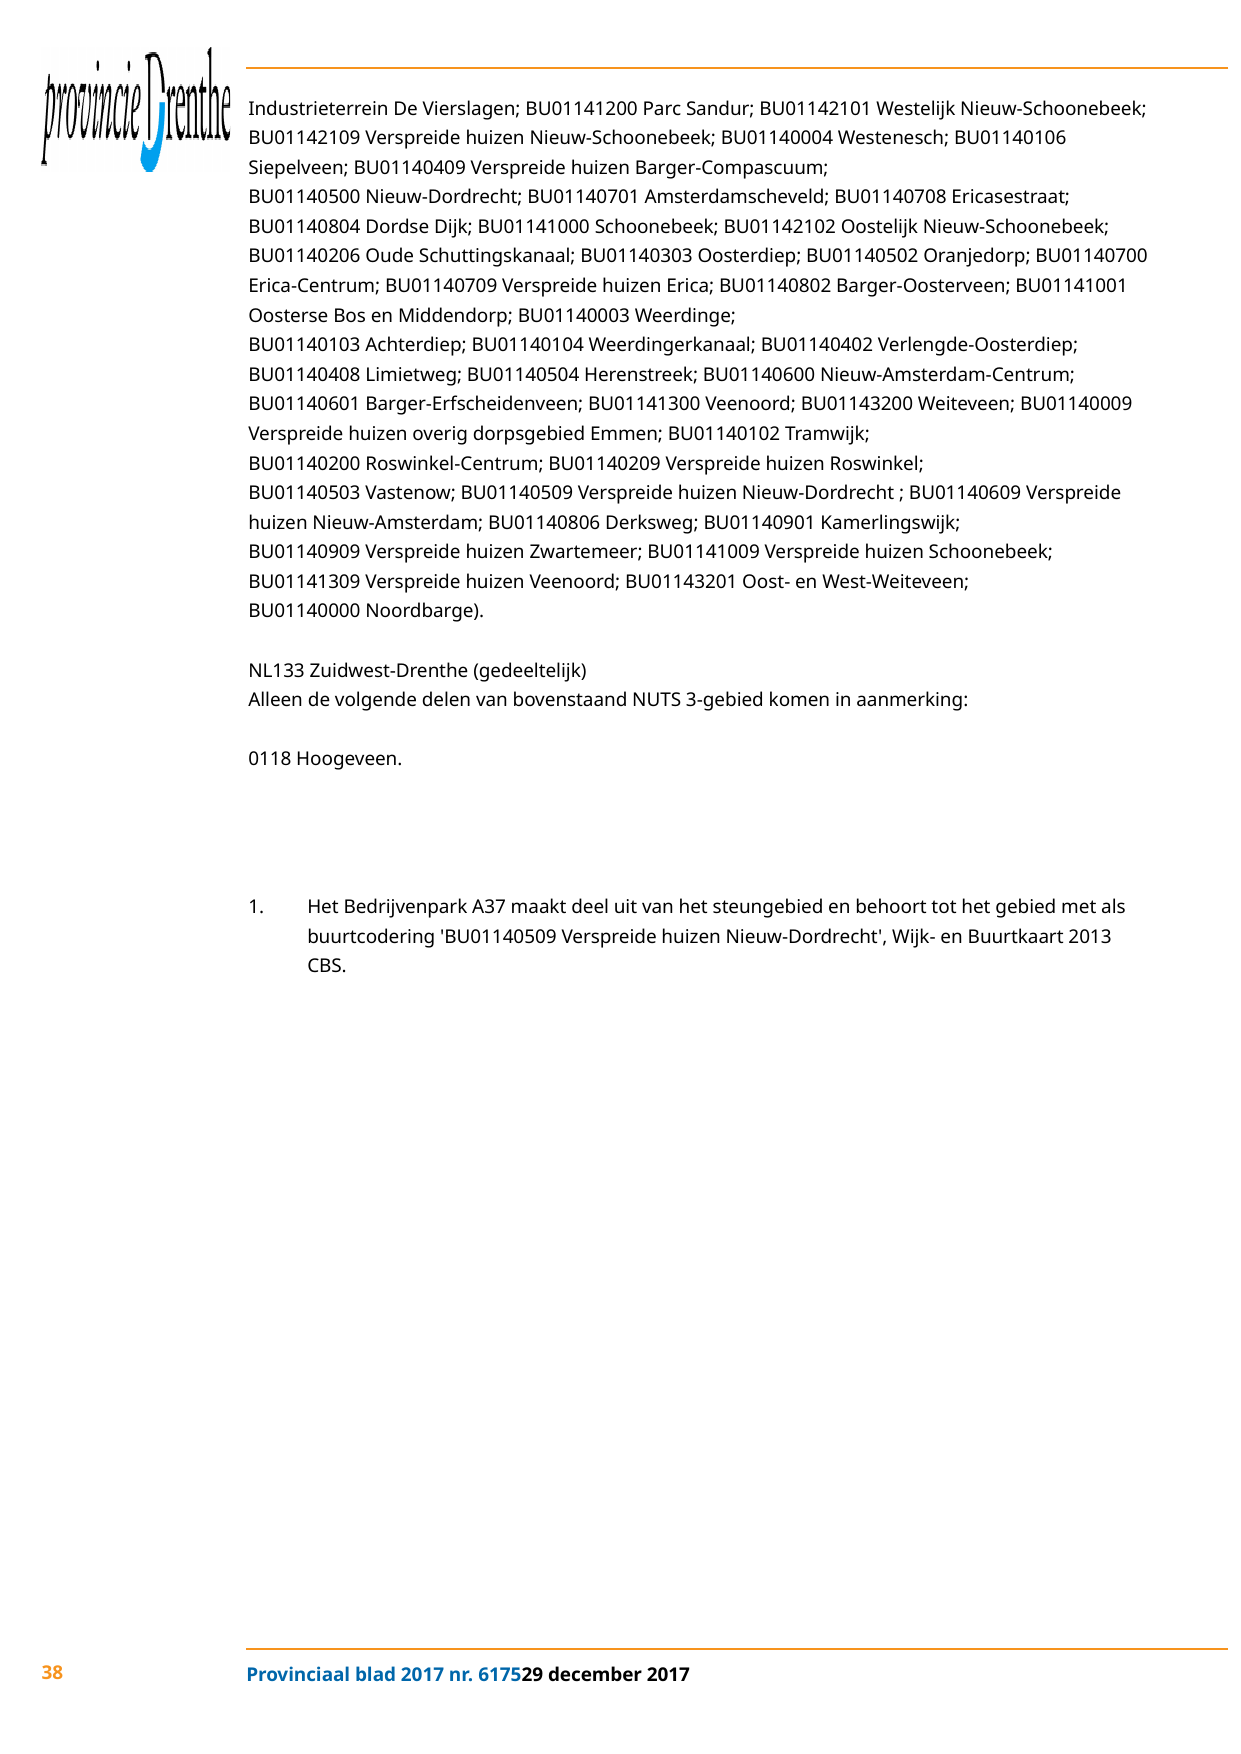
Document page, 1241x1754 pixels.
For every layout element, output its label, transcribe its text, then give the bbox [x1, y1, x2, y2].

text Industrieterrein De Vierslagen; BU01141200 Parc Sandur; BU01142101 Westelijk Nieuw-Schoonebeek; BU01142109 Verspreide huizen Nieuw-Schoonebeek; BU01140004 Westenesch; BU01140106 Siepelveen; BU01140409 Verspreide huizen Barger-Compascuum; [248, 95, 1152, 180]
list Het Bedrijvenpark A37 maakt deel uit van het steungebied en behoort tot het gebied met als buurtcodering 'BU01140509 Verspreide huizen Nieuw-Dordrecht', Wijk- en Buurtkaart 2013 CBS. [248, 893, 1152, 978]
text BU01140200 Roswinkel-Centrum; BU01140209 Verspreide huizen Roswinkel; [248, 450, 1152, 476]
text 0118 Hoogeveen. [248, 746, 1152, 771]
text BU01140503 Vastenow; BU01140509 Verspreide huizen Nieuw-Dordrecht ; BU01140609 Verspreide huizen Nieuw-Amsterdam; BU01140806 Derksweg; BU01140901 Kamerlingswijk; [248, 479, 1152, 535]
text BU01140000 Noordbarge). [248, 598, 1152, 623]
text BU01140804 Dordse Dijk; BU01141000 Schoonebeek; BU01142102 Oostelijk Nieuw-Schoonebeek; BU01140206 Oude Schuttingskanaal; BU01140303 Oosterdiep; BU01140502 Oranjedorp; BU01140700 Erica-Centrum; BU01140709 Verspreide huizen Erica; BU01140802 Barger-Oosterveen; BU01141001 Oosterse Bos en Middendorp; BU01140003 Weerdinge; [248, 213, 1152, 328]
text Alleen de volgende delen van bovenstaand NUTS 3-gebied komen in aanmerking: [248, 686, 1152, 712]
text NL133 Zuidwest-Drenthe (gedeeltelijk) [248, 657, 1152, 683]
text BU01140909 Verspreide huizen Zwartemeer; BU01141009 Verspreide huizen Schoonebeek; BU01141309 Verspreide huizen Veenoord; BU01143201 Oost- en West-Weiteveen; [248, 538, 1152, 594]
text BU01140500 Nieuw-Dordrecht; BU01140701 Amsterdamscheveld; BU01140708 Ericasestraat; [248, 183, 1152, 209]
picture [41, 47, 231, 172]
text BU01140103 Achterdiep; BU01140104 Weerdingerkanaal; BU01140402 Verlengde-Oosterdiep; BU01140408 Limietweg; BU01140504 Herenstreek; BU01140600 Nieuw-Amsterdam-Centrum; BU01140601 Barger-Erfscheidenveen; BU01141300 Veenoord; BU01143200 Weiteveen; BU01140009 Verspreide huizen overig dorpsgebied Emmen; BU01140102 Tramwijk; [248, 331, 1152, 446]
